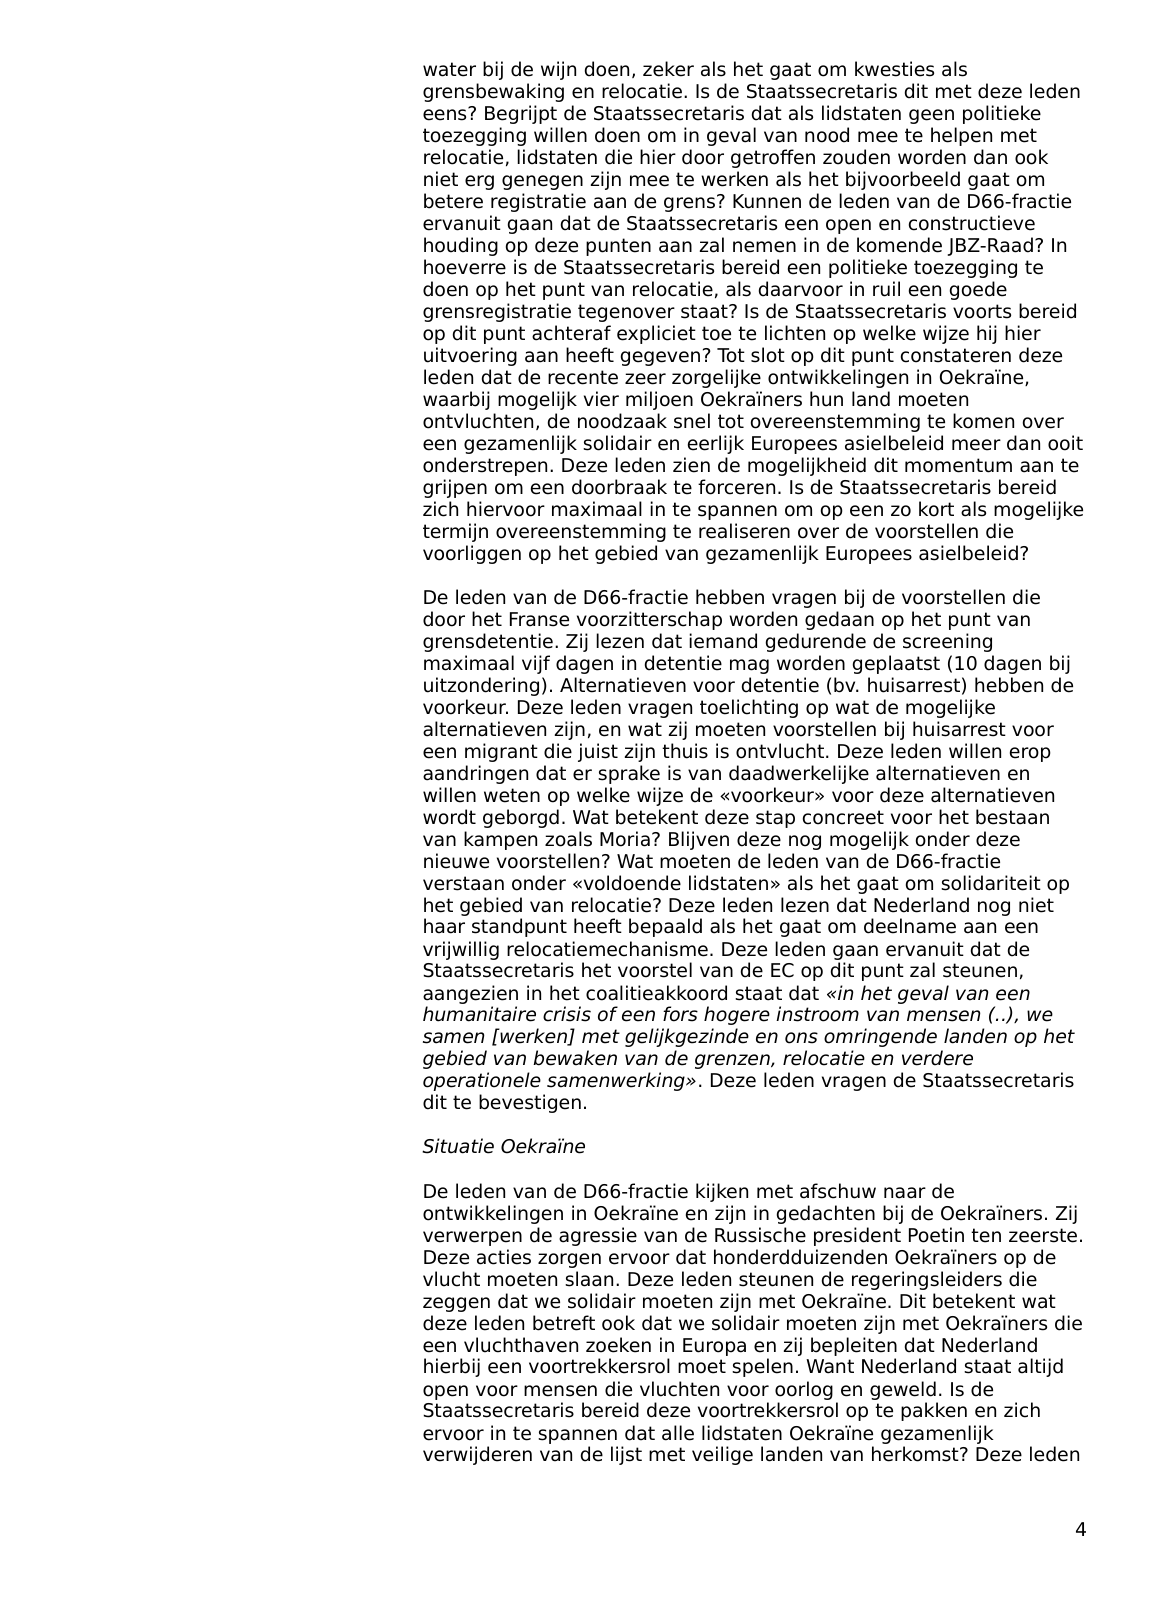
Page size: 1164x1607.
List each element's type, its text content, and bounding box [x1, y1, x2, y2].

text De leden van de D66-fractie hebben vragen bij de voorstellen die door het Franse voorzitterschap worden gedaan op het punt van grensdetentie. Zij lezen dat iemand gedurende de screening maximaal vijf dagen in detentie mag worden geplaatst (10 dagen bij uitzondering). Alternatieven voor detentie (bv. huisarrest) hebben de voorkeur. Deze leden vragen toelichting op wat de mogelijke alternatieven zijn, en wat zij moeten voorstellen bij huisarrest voor een migrant die juist zijn thuis is ontvlucht. Deze leden willen erop aandringen dat er sprake is van daadwerkelijke alternatieven en willen weten op welke wijze de «voorkeur» voor deze alternatieven wordt geborgd. Wat betekent deze stap concreet voor het bestaan van kampen zoals Moria? Blijven deze nog mogelijk onder deze nieuwe voorstellen? Wat moeten de leden van de D66-fractie verstaan onder «voldoende lidstaten» als het gaat om solidariteit op het gebied van relocatie? Deze leden lezen dat Nederland nog niet haar standpunt heeft bepaald als het gaat om deelname aan een vrijwillig relocatiemechanisme. Deze leden gaan ervanuit dat de Staatssecretaris het voorstel van de EC op dit punt zal steunen, aangezien in het coalitieakkoord staat dat «in het geval van een humanitaire crisis of een fors hogere instroom van mensen (..), we samen [werken] met gelijkgezinde en ons omringende landen op het gebied van bewaken van de grenzen, relocatie en verdere operationele samenwerking». Deze leden vragen de Staatssecretaris dit te bevestigen. [422, 587, 1087, 1114]
text water bij de wijn doen, zeker als het gaat om kwesties als grensbewaking en relocatie. Is de Staatssecretaris dit met deze leden eens? Begrijpt de Staatssecretaris dat als lidstaten geen politieke toezegging willen doen om in geval van nood mee te helpen met relocatie, lidstaten die hier door getroffen zouden worden dan ook niet erg genegen zijn mee te werken als het bijvoorbeeld gaat om betere registratie aan de grens? Kunnen de leden van de D66-fractie ervanuit gaan dat de Staatssecretaris een open en constructieve houding op deze punten aan zal nemen in de komende JBZ-Raad? In hoeverre is de Staatssecretaris bereid een politieke toezegging te doen op het punt van relocatie, als daarvoor in ruil een goede grensregistratie tegenover staat? Is de Staatssecretaris voorts bereid op dit punt achteraf expliciet toe te lichten op welke wijze hij hier uitvoering aan heeft gegeven? Tot slot op dit punt constateren deze leden dat de recente zeer zorgelijke ontwikkelingen in Oekraïne, waarbij mogelijk vier miljoen Oekraïners hun land moeten ontvluchten, de noodzaak snel tot overeenstemming te komen over een gezamenlijk solidair en eerlijk Europees asielbeleid meer dan ooit onderstrepen. Deze leden zien de mogelijkheid dit momentum aan te grijpen om een doorbraak te forceren. Is de Staatssecretaris bereid zich hiervoor maximaal in te spannen om op een zo kort als mogelijke termijn overeenstemming te realiseren over de voorstellen die voorliggen op het gebied van gezamenlijk Europees asielbeleid? [422, 59, 1087, 564]
subtitle Situatie Oekraïne [422, 1136, 1087, 1158]
text De leden van de D66-fractie kijken met afschuw naar de ontwikkelingen in Oekraïne en zijn in gedachten bij de Oekraïners. Zij verwerpen de agressie van de Russische president Poetin ten zeerste. Deze acties zorgen ervoor dat honderdduizenden Oekraïners op de vlucht moeten slaan. Deze leden steunen de regeringsleiders die zeggen dat we solidair moeten zijn met Oekraïne. Dit betekent wat deze leden betreft ook dat we solidair moeten zijn met Oekraïners die een vluchthaven zoeken in Europa en zij bepleiten dat Nederland hierbij een voortrekkersrol moet spelen. Want Nederland staat altijd open voor mensen die vluchten voor oorlog en geweld. Is de Staatssecretaris bereid deze voortrekkersrol op te pakken en zich ervoor in te spannen dat alle lidstaten Oekraïne gezamenlijk verwijderen van de lijst met veilige landen van herkomst? Deze leden [422, 1181, 1087, 1466]
